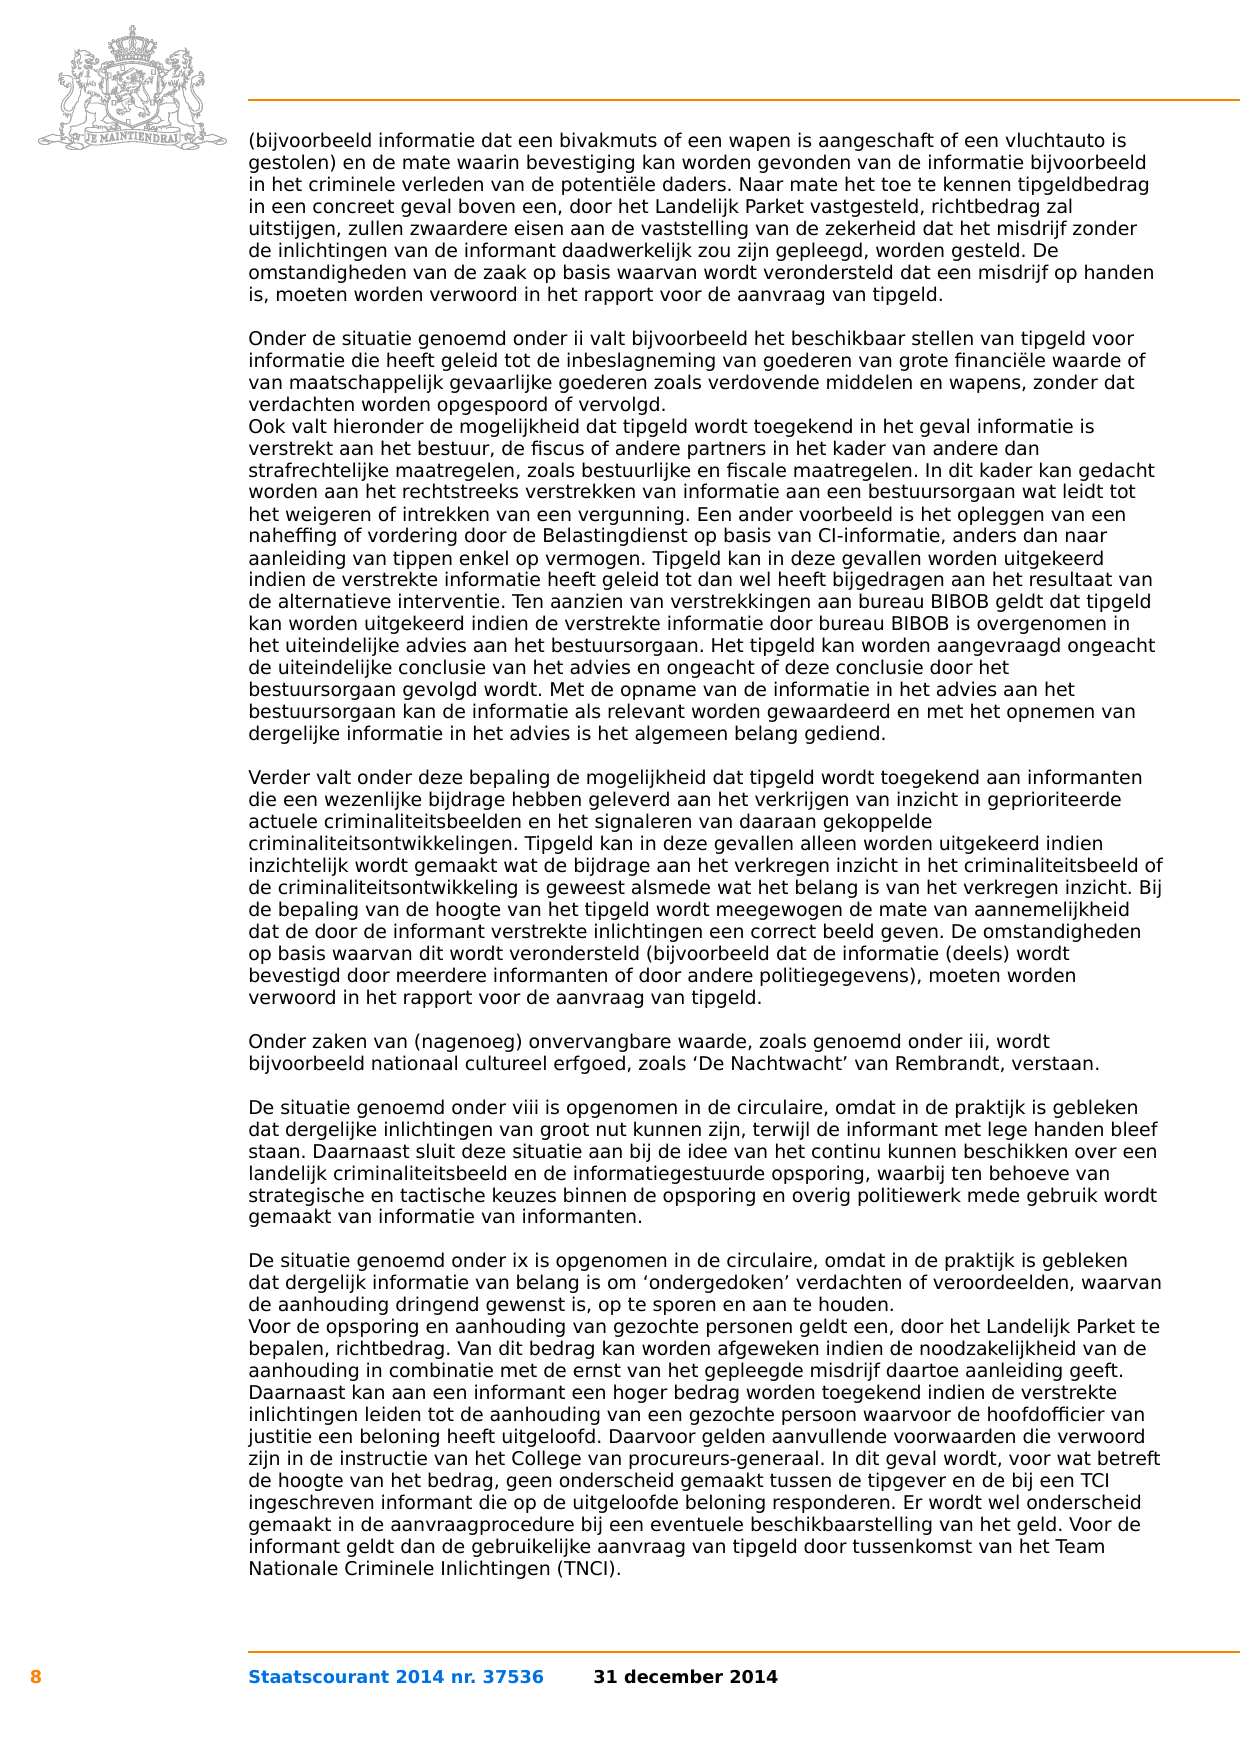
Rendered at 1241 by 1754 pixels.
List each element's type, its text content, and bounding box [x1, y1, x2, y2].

text Verder valt onder deze bepaling de mogelijkheid dat tipgeld wordt toegekend aan informanten die een wezenlijke bijdrage hebben geleverd aan het verkrijgen van inzicht in geprioriteerde actuele criminaliteitsbeelden en het signaleren van daaraan gekoppelde criminaliteitsontwikkelingen. Tipgeld kan in deze gevallen alleen worden uitgekeerd indien inzichtelijk wordt gemaakt wat de bijdrage aan het verkregen inzicht in het criminaliteitsbeeld of de criminaliteitsontwikkeling is geweest alsmede wat het belang is van het verkregen inzicht. Bij de bepaling van de hoogte van het tipgeld wordt meegewogen de mate van aannemelijkheid dat de door de informant verstrekte inlichtingen een correct beeld geven. De omstandigheden op basis waarvan dit wordt verondersteld (bijvoorbeeld dat de informatie (deels) wordt bevestigd door meerdere informanten of door andere politiegegevens), moeten worden verwoord in het rapport voor de aanvraag van tipgeld. [248, 767, 1163, 1009]
text Onder zaken van (nagenoeg) onvervangbare waarde, zoals genoemd onder iii, wordt bijvoorbeeld nationaal cultureel erfgoed, zoals ‘De Nachtwacht’ van Rembrandt, verstaan. [248, 1031, 1163, 1075]
text (bijvoorbeeld informatie dat een bivakmuts of een wapen is aangeschaft of een vluchtauto is gestolen) en de mate waarin bevestiging kan worden gevonden van de informatie bijvoorbeeld in het criminele verleden van de potentiële daders. Naar mate het toe te kennen tipgeldbedrag in een concreet geval boven een, door het Landelijk Parket vastgesteld, richtbedrag zal uitstijgen, zullen zwaardere eisen aan de vaststelling van de zekerheid dat het misdrijf zonder de inlichtingen van de informant daadwerkelijk zou zijn gepleegd, worden gesteld. De omstandigheden van de zaak op basis waarvan wordt verondersteld dat een misdrijf op handen is, moeten worden verwoord in het rapport voor de aanvraag van tipgeld. [248, 130, 1163, 306]
text De situatie genoemd onder ix is opgenomen in de circulaire, omdat in de praktijk is gebleken dat dergelijk informatie van belang is om ‘ondergedoken’ verdachten of veroordeelden, waarvan de aanhouding dringend gewenst is, op te sporen en aan te houden. [248, 1250, 1163, 1316]
text Onder de situatie genoemd onder ii valt bijvoorbeeld het beschikbaar stellen van tipgeld voor informatie die heeft geleid tot de inbeslagneming van goederen van grote financiële waarde of van maatschappelijk gevaarlijke goederen zoals verdovende middelen en wapens, zonder dat verdachten worden opgespoord of vervolgd. [248, 328, 1163, 416]
text De situatie genoemd onder viii is opgenomen in de circulaire, omdat in de praktijk is gebleken dat dergelijke inlichtingen van groot nut kunnen zijn, terwijl de informant met lege handen bleef staan. Daarnaast sluit deze situatie aan bij de idee van het continu kunnen beschikken over een landelijk criminaliteitsbeeld en de informatiegestuurde opsporing, waarbij ten behoeve van strategische en tactische keuzes binnen de opsporing en overig politiewerk mede gebruik wordt gemaakt van informatie van informanten. [248, 1097, 1163, 1228]
text Voor de opsporing en aanhouding van gezochte personen geldt een, door het Landelijk Parket te bepalen, richtbedrag. Van dit bedrag kan worden afgeweken indien de noodzakelijkheid van de aanhouding in combinatie met de ernst van het gepleegde misdrijf daartoe aanleiding geeft. Daarnaast kan aan een informant een hoger bedrag worden toegekend indien de verstrekte inlichtingen leiden tot de aanhouding van een gezochte persoon waarvoor de hoofdofficier van justitie een beloning heeft uitgeloofd. Daarvoor gelden aanvullende voorwaarden die verwoord zijn in de instructie van het College van procureurs-generaal. In dit geval wordt, voor wat betreft de hoogte van het bedrag, geen onderscheid gemaakt tussen de tipgever en de bij een TCI ingeschreven informant die op de uitgeloofde beloning responderen. Er wordt wel onderscheid gemaakt in de aanvraagprocedure bij een eventuele beschikbaarstelling van het geld. Voor de informant geldt dan de gebruikelijke aanvraag van tipgeld door tussenkomst van het Team Nationale Criminele Inlichtingen (TNCI). [248, 1316, 1163, 1580]
picture [38, 25, 227, 150]
text Ook valt hieronder de mogelijkheid dat tipgeld wordt toegekend in het geval informatie is verstrekt aan het bestuur, de fiscus of andere partners in het kader van andere dan strafrechtelijke maatregelen, zoals bestuurlijke en fiscale maatregelen. In dit kader kan gedacht worden aan het rechtstreeks verstrekken van informatie aan een bestuursorgaan wat leidt tot het weigeren of intrekken van een vergunning. Een ander voorbeeld is het opleggen van een naheffing of vordering door de Belastingdienst op basis van CI-informatie, anders dan naar aanleiding van tippen enkel op vermogen. Tipgeld kan in deze gevallen worden uitgekeerd indien de verstrekte informatie heeft geleid tot dan wel heeft bijgedragen aan het resultaat van de alternatieve interventie. Ten aanzien van verstrekkingen aan bureau BIBOB geldt dat tipgeld kan worden uitgekeerd indien de verstrekte informatie door bureau BIBOB is overgenomen in het uiteindelijke advies aan het bestuursorgaan. Het tipgeld kan worden aangevraagd ongeacht de uiteindelijke conclusie van het advies en ongeacht of deze conclusie door het bestuursorgaan gevolgd wordt. Met de opname van de informatie in het advies aan het bestuursorgaan kan de informatie als relevant worden gewaardeerd en met het opnemen van dergelijke informatie in het advies is het algemeen belang gediend. [248, 416, 1163, 745]
